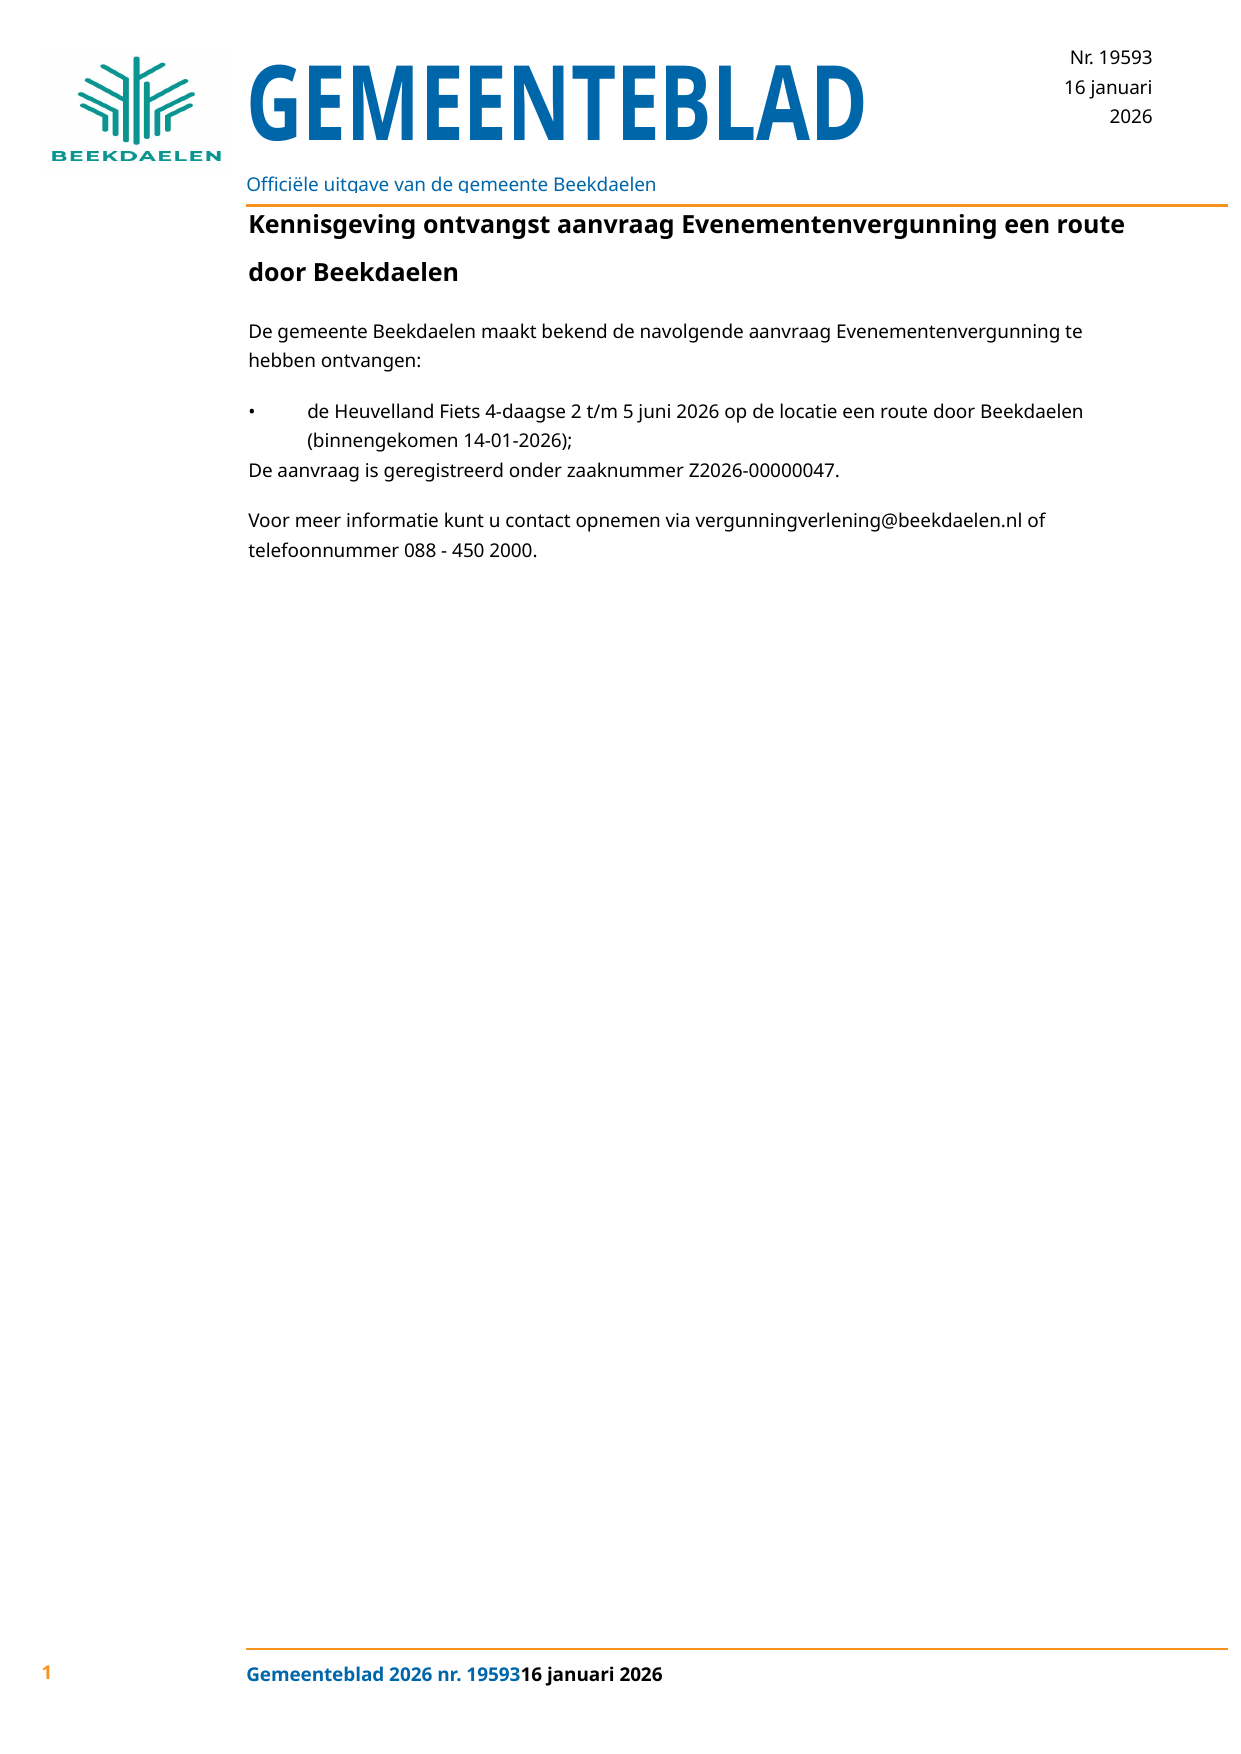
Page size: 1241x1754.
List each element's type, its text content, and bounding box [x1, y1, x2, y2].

text Voor meer informatie kunt u contact opnemen via vergunningverlening@beekdaelen.nl of telefoonnummer 088 - 450 2000. [248, 507, 1152, 563]
text Kennisgeving ontvangst aanvraag Evenementenvergunning een route door Beekdaelen [248, 207, 1152, 288]
text De gemeente Beekdaelen maakt bekend de navolgende aanvraag Evenementenvergunning te hebben ontvangen: [248, 318, 1152, 373]
picture [41, 47, 231, 172]
list de Heuvelland Fiets 4-daagse 2 t/m 5 juni 2026 op de locatie een route door Beekdaelen (binnengekomen 14-01-2026); [248, 398, 1152, 453]
text De aanvraag is geregistreerd onder zaaknummer Z2026-00000047. [248, 457, 1152, 483]
